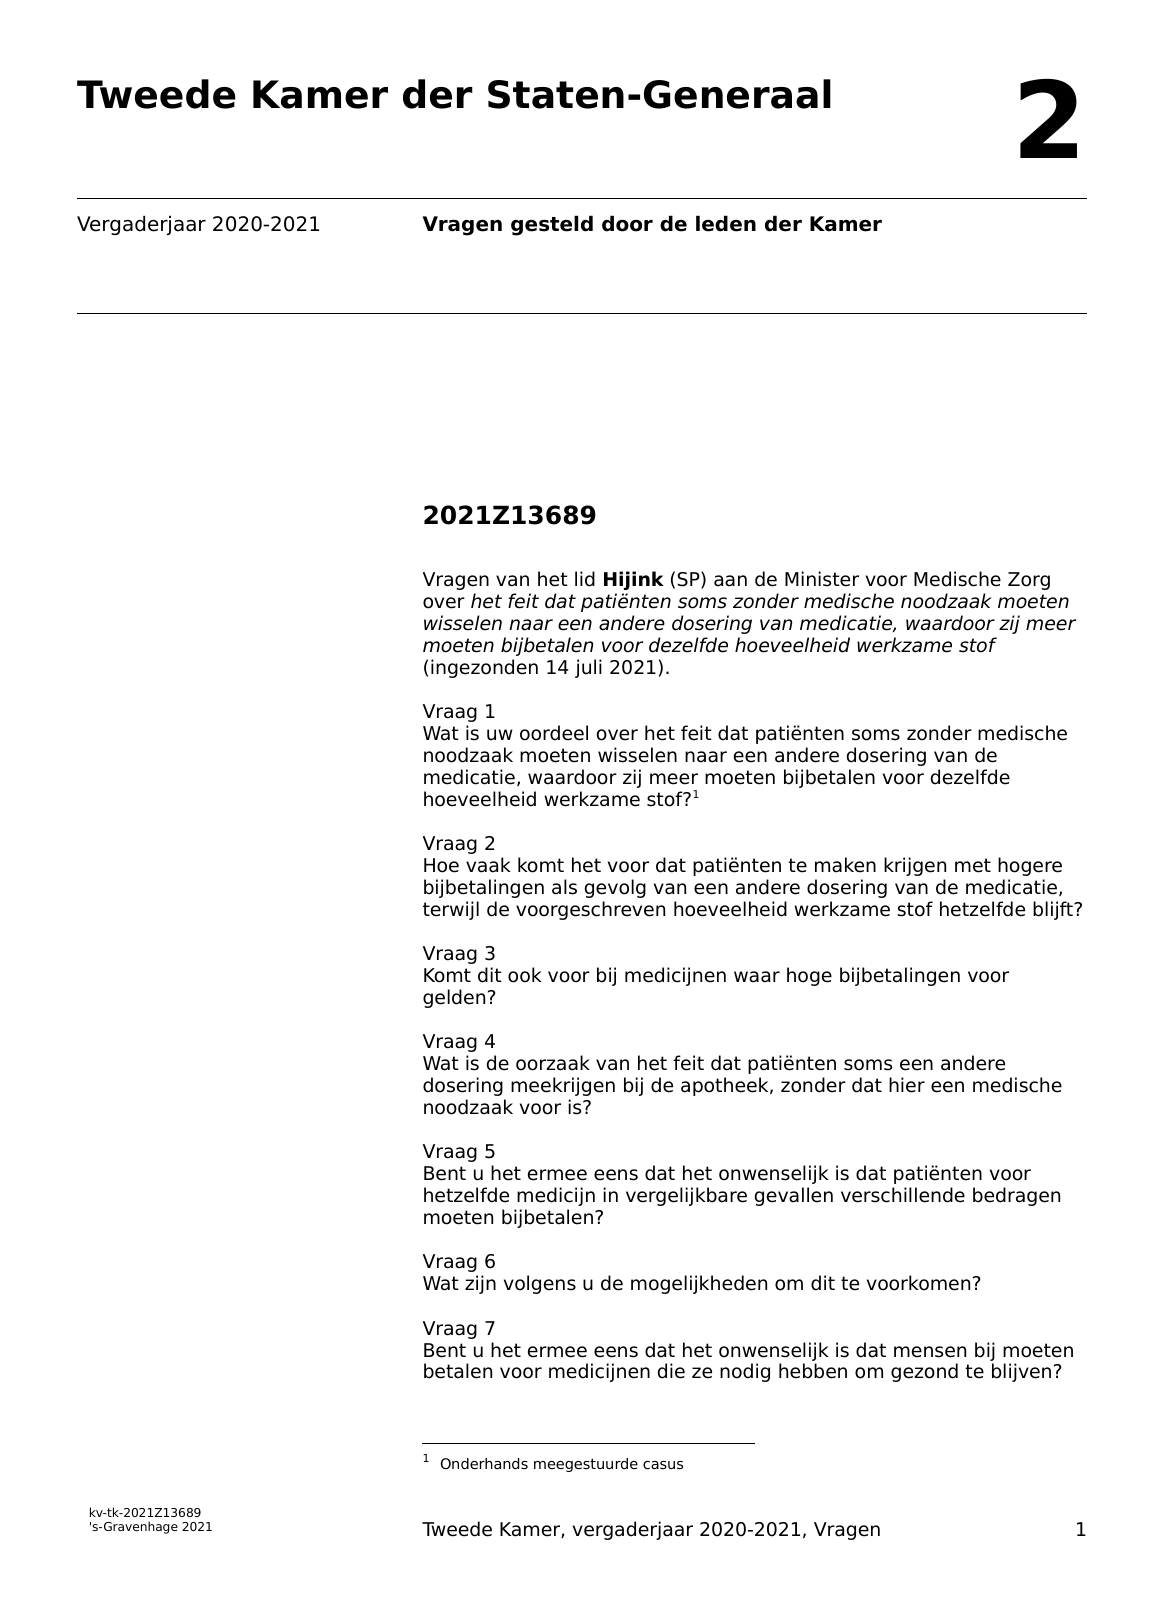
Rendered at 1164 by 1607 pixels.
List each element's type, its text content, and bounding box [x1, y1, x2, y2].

text Wat is de oorzaak van het feit dat patiënten soms een andere dosering meekrijgen bij de apotheek, zonder dat hier een medische noodzaak voor is? [422, 1053, 1087, 1119]
table_cell Vergaderjaar 2020-2021 [77, 199, 422, 313]
text Bent u het ermee eens dat het onwenselijk is dat mensen bij moeten betalen voor medicijnen die ze nodig hebben om gezond te blijven? [422, 1339, 1087, 1383]
text kv-tk-2021Z13689 [88, 1506, 323, 1520]
table_header 2 [886, 59, 1087, 198]
text Wat zijn volgens u de mogelijkheden om dit te voorkomen? [422, 1273, 1087, 1295]
text Wat is uw oordeel over het feit dat patiënten soms zonder medische noodzaak moeten wisselen naar een andere dosering van de medicatie, waardoor zij meer moeten bijbetalen voor dezelfde hoeveelheid werkzame stof? [422, 723, 1087, 811]
table_header Tweede Kamer der Staten-Generaal [77, 59, 886, 198]
text Vraag 5 [422, 1141, 1087, 1163]
text Vraag 4 [422, 1031, 1087, 1053]
text Onderhands meegestuurde casus [422, 1452, 1087, 1474]
text Vraag 1 [422, 701, 1087, 723]
text Bent u het ermee eens dat het onwenselijk is dat patiënten voor hetzelfde medicijn in vergelijkbare gevallen verschillende bedragen moeten bijbetalen? [422, 1163, 1087, 1229]
table_cell Vragen gesteld door de leden der Kamer [422, 199, 1087, 313]
text 2021Z13689 [422, 501, 1087, 531]
text Komt dit ook voor bij medicijnen waar hoge bijbetalingen voor gelden? [422, 965, 1087, 1009]
text Vragen van het lid Hijink (SP) aan de Minister voor Medische Zorg over het feit dat patiënten soms zonder medische noodzaak moeten wisselen naar een andere dosering van medicatie, waardoor zij meer moeten bijbetalen voor dezelfde hoeveelheid werkzame stof (ingezonden 14 juli 2021). [422, 569, 1087, 679]
text 's-Gravenhage 2021 [88, 1520, 323, 1534]
text Vraag 2 [422, 833, 1087, 855]
text Vraag 3 [422, 943, 1087, 965]
text Hoe vaak komt het voor dat patiënten te maken krijgen met hogere bijbetalingen als gevolg van een andere dosering van de medicatie, terwijl de voorgeschreven hoeveelheid werkzame stof hetzelfde blijft? [422, 855, 1087, 921]
text Vraag 6 [422, 1251, 1087, 1273]
text Vraag 7 [422, 1317, 1087, 1339]
